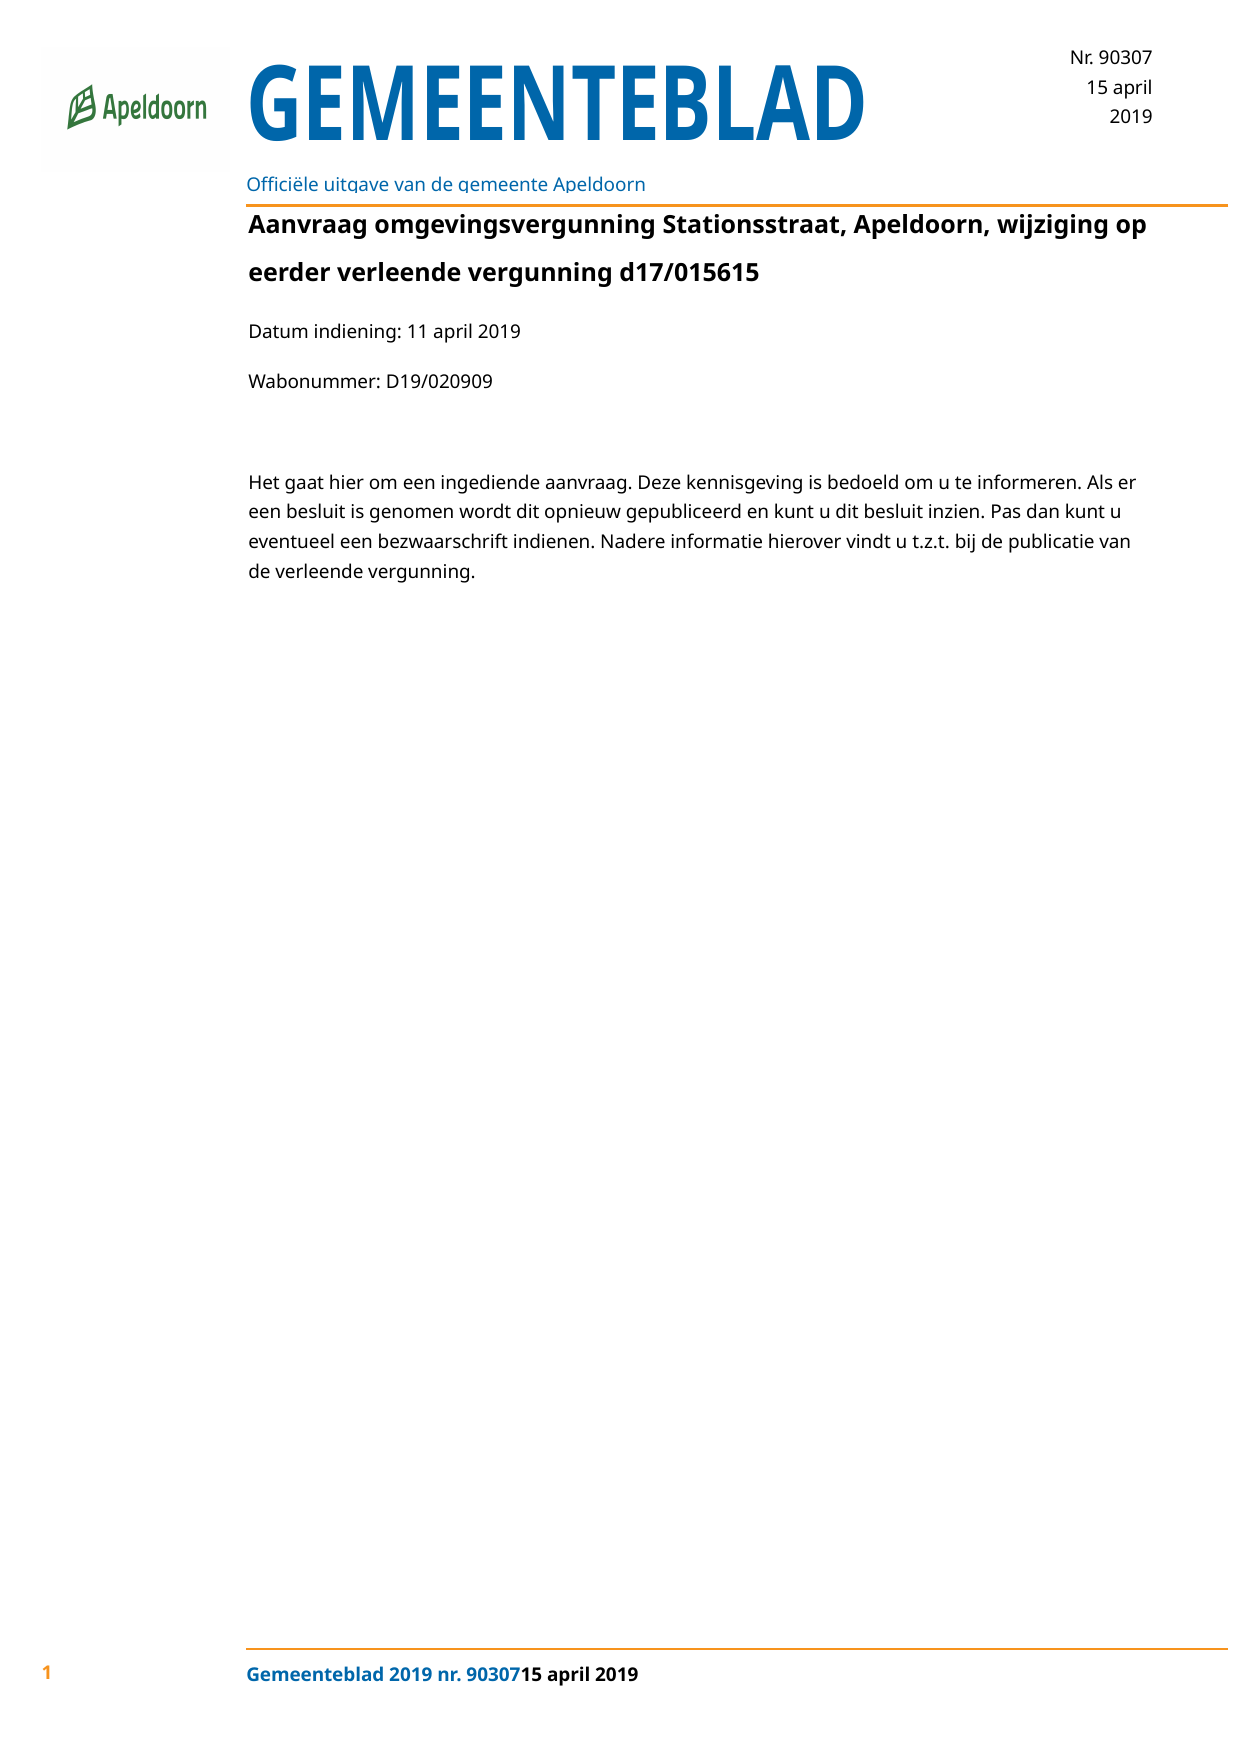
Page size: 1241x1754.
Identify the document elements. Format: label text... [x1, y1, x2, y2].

text Het gaat hier om een ingediende aanvraag. Deze kennisgeving is bedoeld om u te informeren. Als er een besluit is genomen wordt dit opnieuw gepubliceerd en kunt u dit besluit inzien. Pas dan kunt u eventueel een bezwaarschrift indienen. Nadere informatie hierover vindt u t.z.t. bij de publicatie van de verleende vergunning. [248, 469, 1152, 584]
picture [41, 47, 231, 172]
text Wabonummer: D19/020909 [248, 368, 1152, 394]
text Aanvraag omgevingsvergunning Stationsstraat, Apeldoorn, wijziging op eerder verleende vergunning d17/015615 [248, 207, 1152, 288]
text Datum indiening: 11 april 2019 [248, 318, 1152, 344]
